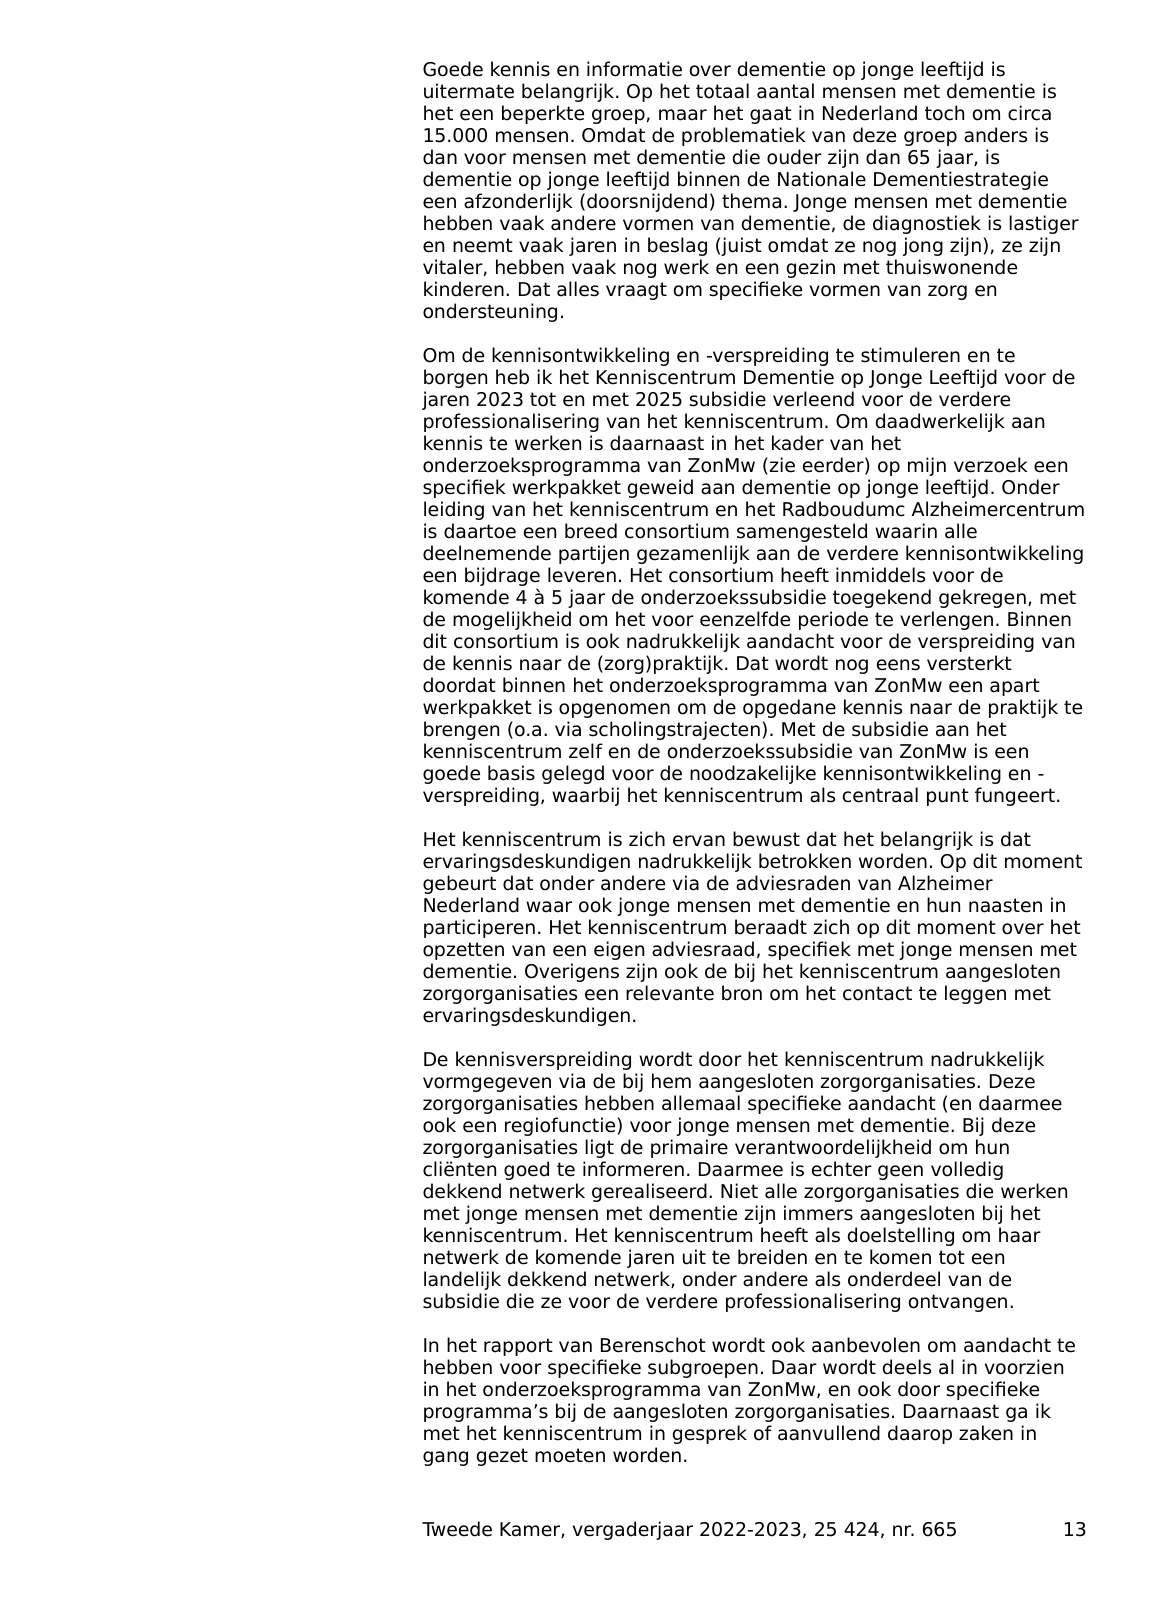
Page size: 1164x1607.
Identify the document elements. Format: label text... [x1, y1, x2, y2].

text In het rapport van Berenschot wordt ook aanbevolen om aandacht te hebben voor specifieke subgroepen. Daar wordt deels al in voorzien in het onderzoeksprogramma van ZonMw, en ook door specifieke programma’s bij de aangesloten zorgorganisaties. Daarnaast ga ik met het kenniscentrum in gesprek of aanvullend daarop zaken in gang gezet moeten worden. [422, 1335, 1087, 1467]
text Het kenniscentrum is zich ervan bewust dat het belangrijk is dat ervaringsdeskundigen nadrukkelijk betrokken worden. Op dit moment gebeurt dat onder andere via de adviesraden van Alzheimer Nederland waar ook jonge mensen met dementie en hun naasten in participeren. Het kenniscentrum beraadt zich op dit moment over het opzetten van een eigen adviesraad, specifiek met jonge mensen met dementie. Overigens zijn ook de bij het kenniscentrum aangesloten zorgorganisaties een relevante bron om het contact te leggen met ervaringsdeskundigen. [422, 829, 1087, 1027]
text Om de kennisontwikkeling en -verspreiding te stimuleren en te borgen heb ik het Kenniscentrum Dementie op Jonge Leeftijd voor de jaren 2023 tot en met 2025 subsidie verleend voor de verdere professionalisering van het kenniscentrum. Om daadwerkelijk aan kennis te werken is daarnaast in het kader van het onderzoeksprogramma van ZonMw (zie eerder) op mijn verzoek een specifiek werkpakket geweid aan dementie op jonge leeftijd. Onder leiding van het kenniscentrum en het Radboudumc Alzheimercentrum is daartoe een breed consortium samengesteld waarin alle deelnemende partijen gezamenlijk aan de verdere kennisontwikkeling een bijdrage leveren. Het consortium heeft inmiddels voor de komende 4 à 5 jaar de onderzoekssubsidie toegekend gekregen, met de mogelijkheid om het voor eenzelfde periode te verlengen. Binnen dit consortium is ook nadrukkelijk aandacht voor de verspreiding van de kennis naar de (zorg)praktijk. Dat wordt nog eens versterkt doordat binnen het onderzoeksprogramma van ZonMw een apart werkpakket is opgenomen om de opgedane kennis naar de praktijk te brengen (o.a. via scholingstrajecten). Met de subsidie aan het kenniscentrum zelf en de onderzoekssubsidie van ZonMw is een goede basis gelegd voor de noodzakelijke kennisontwikkeling en -verspreiding, waarbij het kenniscentrum als centraal punt fungeert. [422, 345, 1087, 807]
text De kennisverspreiding wordt door het kenniscentrum nadrukkelijk vormgegeven via de bij hem aangesloten zorgorganisaties. Deze zorgorganisaties hebben allemaal specifieke aandacht (en daarmee ook een regiofunctie) voor jonge mensen met dementie. Bij deze zorgorganisaties ligt de primaire verantwoordelijkheid om hun cliënten goed te informeren. Daarmee is echter geen volledig dekkend netwerk gerealiseerd. Niet alle zorgorganisaties die werken met jonge mensen met dementie zijn immers aangesloten bij het kenniscentrum. Het kenniscentrum heeft als doelstelling om haar netwerk de komende jaren uit te breiden en te komen tot een landelijk dekkend netwerk, onder andere als onderdeel van de subsidie die ze voor de verdere professionalisering ontvangen. [422, 1049, 1087, 1312]
text Goede kennis en informatie over dementie op jonge leeftijd is uitermate belangrijk. Op het totaal aantal mensen met dementie is het een beperkte groep, maar het gaat in Nederland toch om circa 15.000 mensen. Omdat de problematiek van deze groep anders is dan voor mensen met dementie die ouder zijn dan 65 jaar, is dementie op jonge leeftijd binnen de Nationale Dementiestrategie een afzonderlijk (doorsnijdend) thema. Jonge mensen met dementie hebben vaak andere vormen van dementie, de diagnostiek is lastiger en neemt vaak jaren in beslag (juist omdat ze nog jong zijn), ze zijn vitaler, hebben vaak nog werk en een gezin met thuiswonende kinderen. Dat alles vraagt om specifieke vormen van zorg en ondersteuning. [422, 59, 1087, 323]
